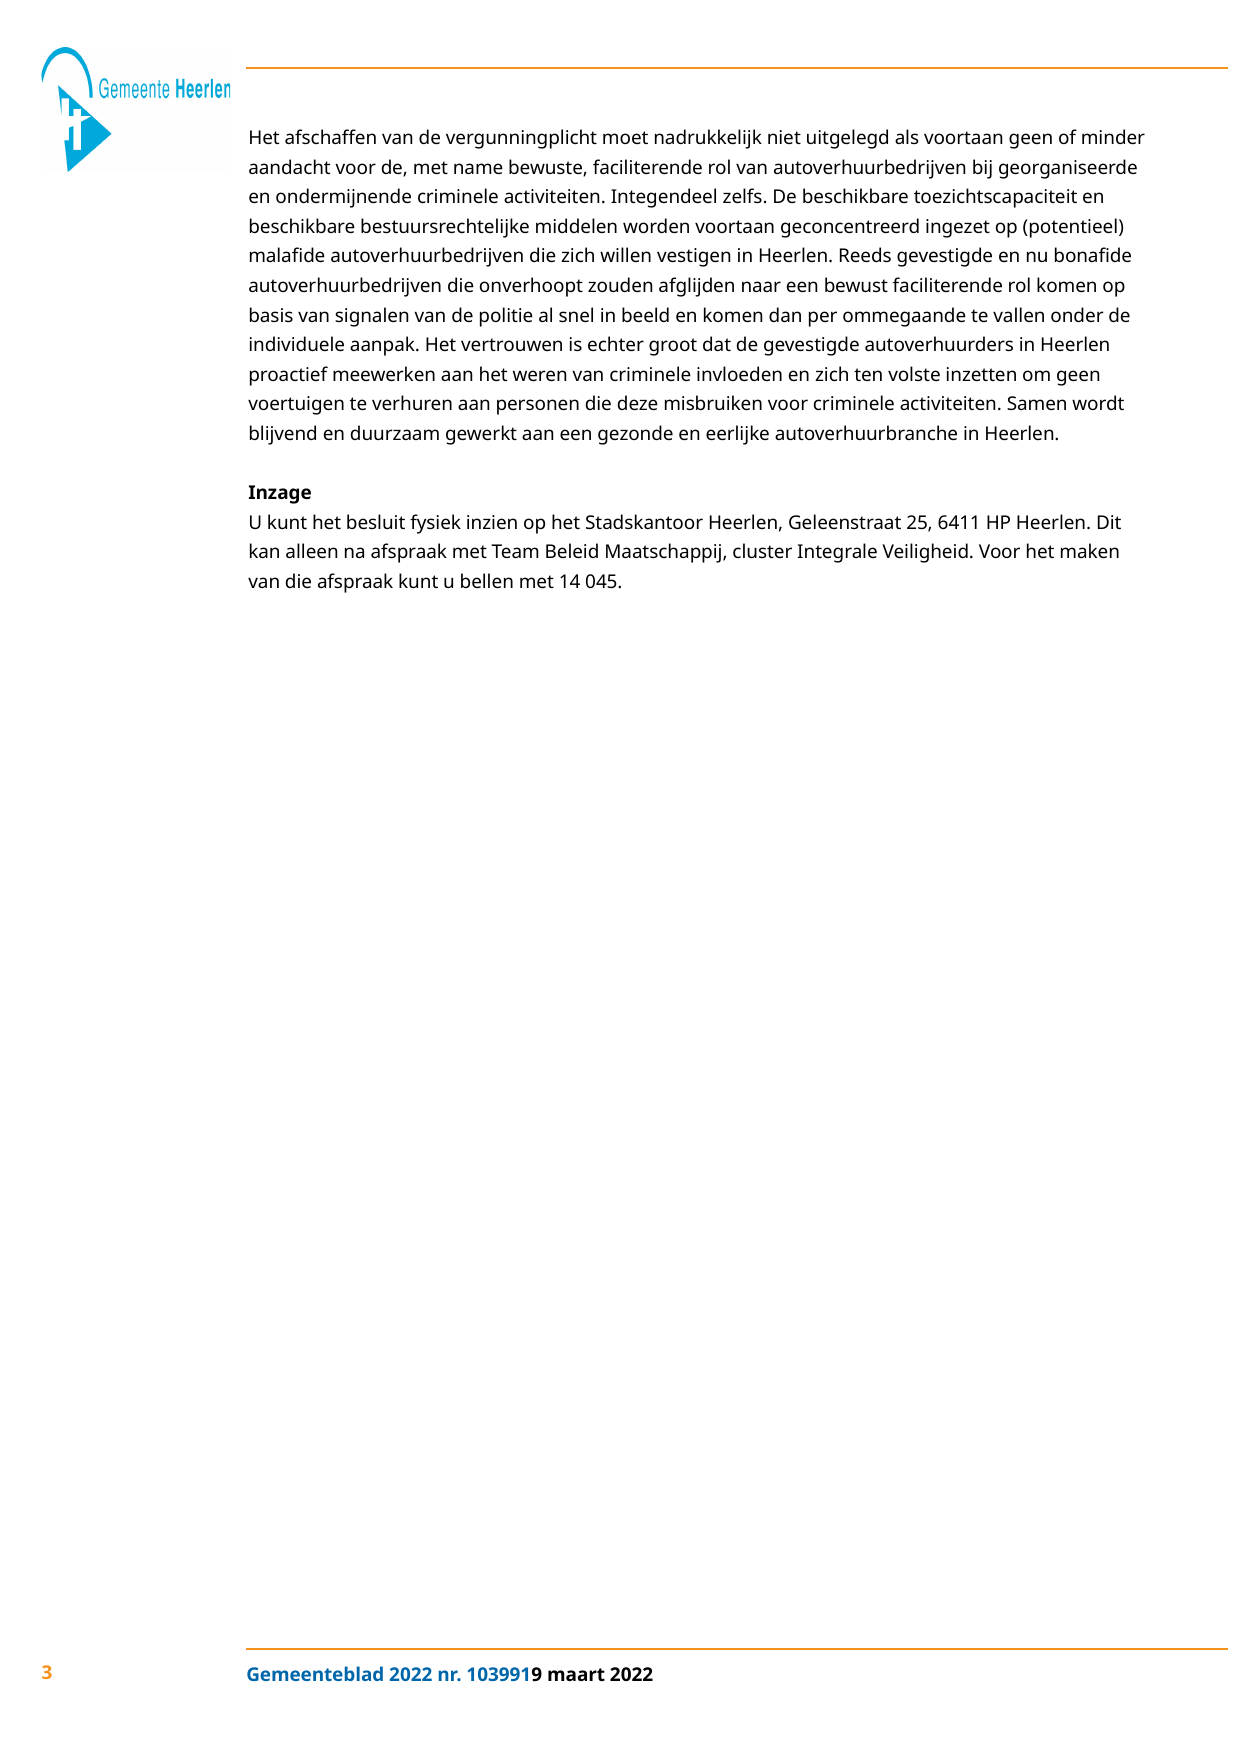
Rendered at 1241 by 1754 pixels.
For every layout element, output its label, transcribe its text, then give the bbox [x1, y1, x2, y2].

text U kunt het besluit fysiek inzien op het Stadskantoor Heerlen, Geleenstraat 25, 6411 HP Heerlen. Dit kan alleen na afspraak met Team Beleid Maatschappij, cluster Integrale Veiligheid. Voor het maken van die afspraak kunt u bellen met 14 045. [248, 509, 1152, 594]
text Het afschaffen van de vergunningplicht moet nadrukkelijk niet uitgelegd als voortaan geen of minder aandacht voor de, met name bewuste, faciliterende rol van autoverhuurbedrijven bij georganiseerde en ondermijnende criminele activiteiten. Integendeel zelfs. De beschikbare toezichtscapaciteit en beschikbare bestuursrechtelijke middelen worden voortaan geconcentreerd ingezet op (potentieel) malafide autoverhuurbedrijven die zich willen vestigen in Heerlen. Reeds gevestigde en nu bonafide autoverhuurbedrijven die onverhoopt zouden afglijden naar een bewust faciliterende rol komen op basis van signalen van de politie al snel in beeld en komen dan per ommegaande te vallen onder de individuele aanpak. Het vertrouwen is echter groot dat de gevestigde autoverhuurders in Heerlen proactief meewerken aan het weren van criminele invloeden en zich ten volste inzetten om geen voertuigen te verhuren aan personen die deze misbruiken voor criminele activiteiten. Samen wordt blijvend en duurzaam gewerkt aan een gezonde en eerlijke autoverhuurbranche in Heerlen. [248, 124, 1152, 446]
text Inzage [248, 479, 1152, 505]
picture [41, 47, 231, 172]
picture [41, 47, 59, 70]
